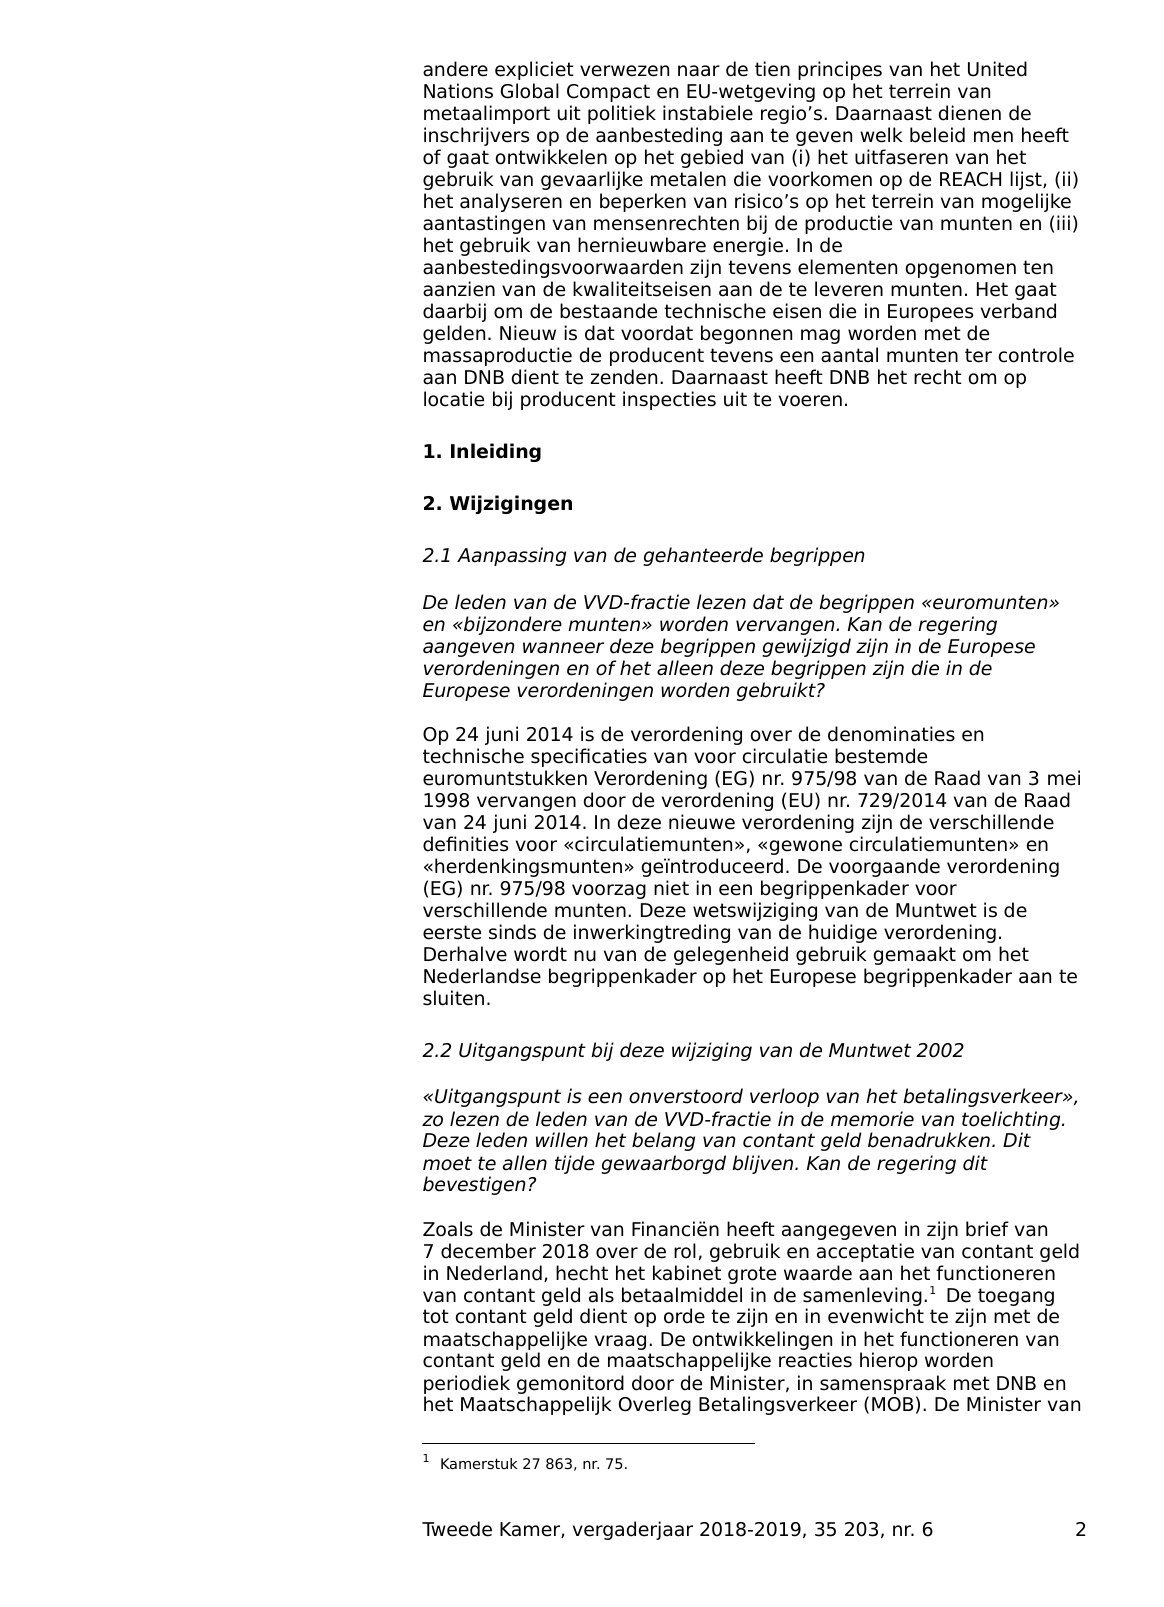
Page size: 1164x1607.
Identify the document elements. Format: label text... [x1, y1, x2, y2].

subtitle 2.1 Aanpassing van de gehanteerde begrippen [422, 545, 1087, 567]
subtitle 1. Inleiding [422, 441, 1087, 463]
text Kamerstuk 27 863, nr. 75. [422, 1452, 1087, 1474]
text Op 24 juni 2014 is de verordening over de denominaties en technische specificaties van voor circulatie bestemde euromuntstukken Verordening (EG) nr. 975/98 van de Raad van 3 mei 1998 vervangen door de verordening (EU) nr. 729/2014 van de Raad van 24 juni 2014. In deze nieuwe verordening zijn de verschillende definities voor «circulatiemunten», «gewone circulatiemunten» en «herdenkingsmunten» geïntroduceerd. De voorgaande verordening (EG) nr. 975/98 voorzag niet in een begrippenkader voor verschillende munten. Deze wetswijziging van de Muntwet is de eerste sinds de inwerkingtreding van de huidige verordening. Derhalve wordt nu van de gelegenheid gebruik gemaakt om het Nederlandse begrippenkader op het Europese begrippenkader aan te sluiten. [422, 724, 1087, 1009]
text «Uitgangspunt is een onverstoord verloop van het betalingsverkeer», zo lezen de leden van de VVD-fractie in de memorie van toelichting. Deze leden willen het belang van contant geld benadrukken. Dit moet te allen tijde gewaarborgd blijven. Kan de regering dit bevestigen? [422, 1086, 1087, 1196]
subtitle 2. Wijzigingen [422, 493, 1087, 515]
subtitle 2.2 Uitgangspunt bij deze wijziging van de Muntwet 2002 [422, 1039, 1087, 1061]
text De leden van de VVD-fractie lezen dat de begrippen «euromunten» en «bijzondere munten» worden vervangen. Kan de regering aangeven wanneer deze begrippen gewijzigd zijn in de Europese verordeningen en of het alleen deze begrippen zijn die in de Europese verordeningen worden gebruikt? [422, 592, 1087, 702]
text andere expliciet verwezen naar de tien principes van het United Nations Global Compact en EU-wetgeving op het terrein van metaalimport uit politiek instabiele regio’s. Daarnaast dienen de inschrijvers op de aanbesteding aan te geven welk beleid men heeft of gaat ontwikkelen op het gebied van (i) het uitfaseren van het gebruik van gevaarlijke metalen die voorkomen op de REACH lijst, (ii) het analyseren en beperken van risico’s op het terrein van mogelijke aantastingen van mensenrechten bij de productie van munten en (iii) het gebruik van hernieuwbare energie. In de aanbestedingsvoorwaarden zijn tevens elementen opgenomen ten aanzien van de kwaliteitseisen aan de te leveren munten. Het gaat daarbij om de bestaande technische eisen die in Europees verband gelden. Nieuw is dat voordat begonnen mag worden met de massaproductie de producent tevens een aantal munten ter controle aan DNB dient te zenden. Daarnaast heeft DNB het recht om op locatie bij producent inspecties uit te voeren. [422, 59, 1087, 411]
text Zoals de Minister van Financiën heeft aangegeven in zijn brief van 7 december 2018 over de rol, gebruik en acceptatie van contant geld in Nederland, hecht het kabinet grote waarde aan het functioneren van contant geld als betaalmiddel in de samenleving. De toegang tot contant geld dient op orde te zijn en in evenwicht te zijn met de maatschappelijke vraag. De ontwikkelingen in het functioneren van contant geld en de maatschappelijke reacties hierop worden periodiek gemonitord door de Minister, in samenspraak met DNB en het Maatschappelijk Overleg Betalingsverkeer (MOB). De Minister van [422, 1218, 1087, 1416]
